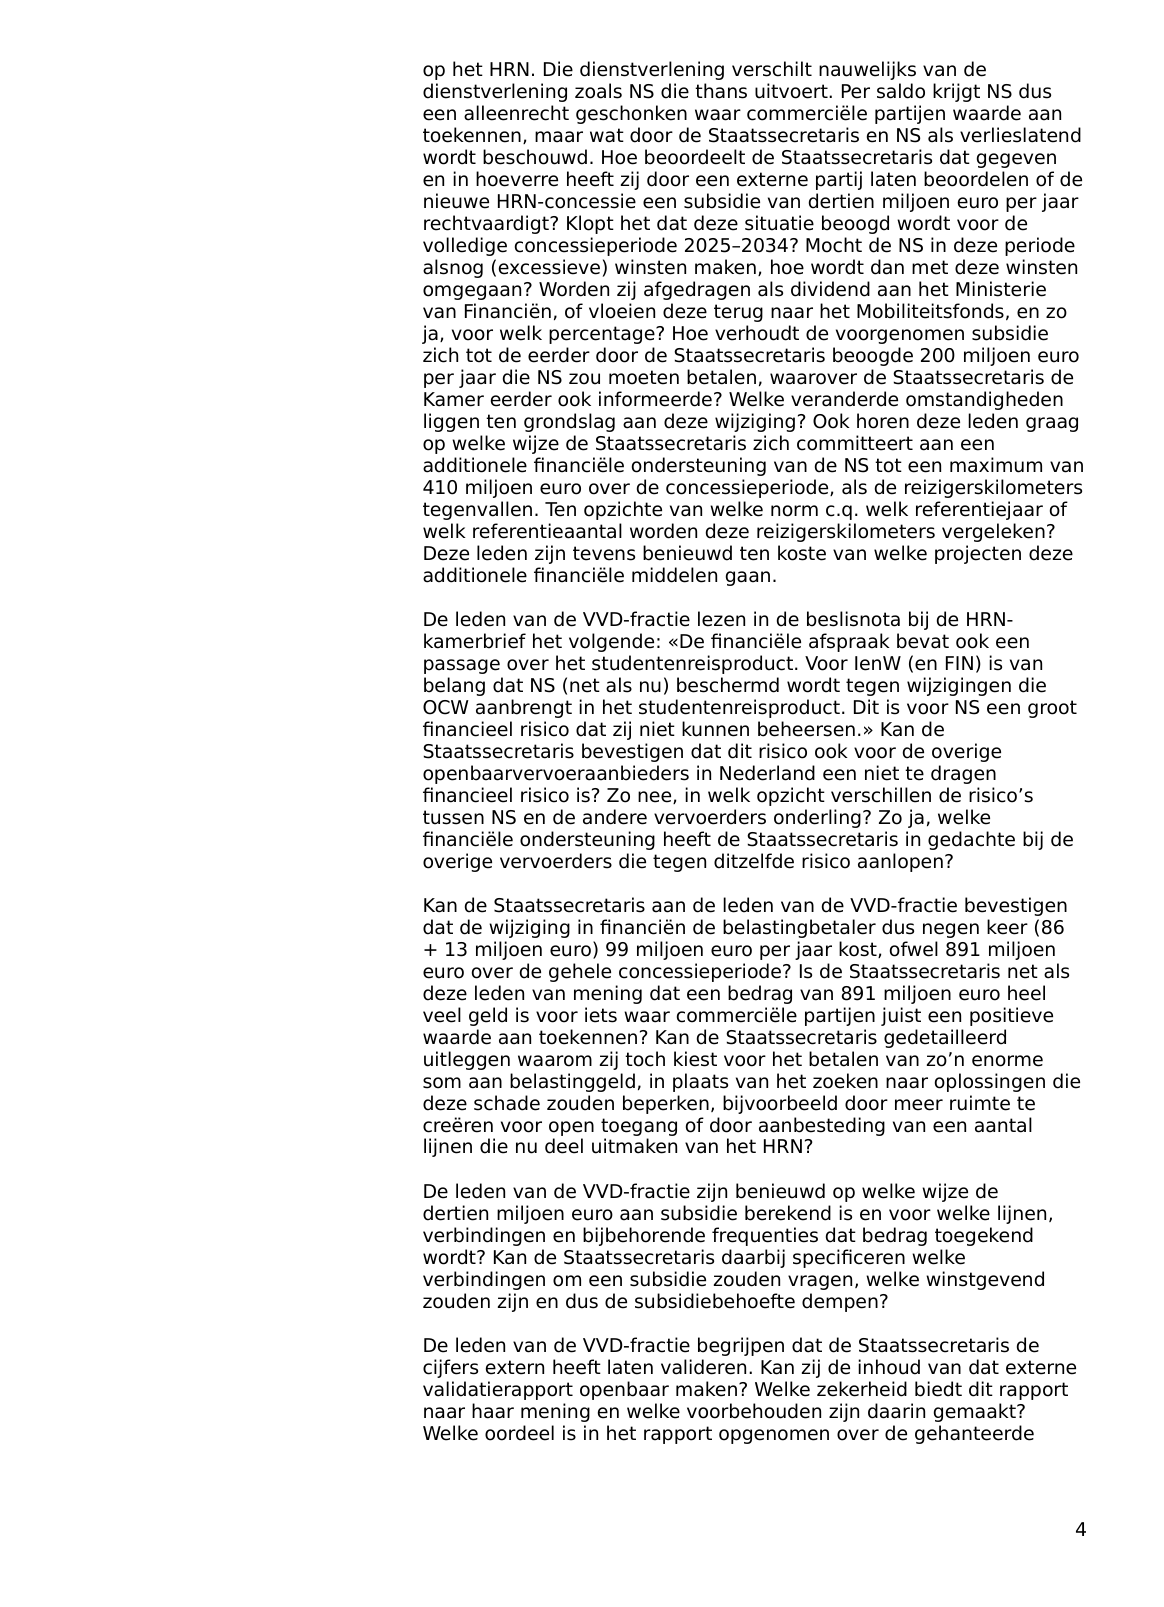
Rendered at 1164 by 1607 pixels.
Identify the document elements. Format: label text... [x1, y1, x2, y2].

text op het HRN. Die dienstverlening verschilt nauwelijks van de dienstverlening zoals NS die thans uitvoert. Per saldo krijgt NS dus een alleenrecht geschonken waar commerciële partijen waarde aan toekennen, maar wat door de Staatssecretaris en NS als verlieslatend wordt beschouwd. Hoe beoordeelt de Staatssecretaris dat gegeven en in hoeverre heeft zij door een externe partij laten beoordelen of de nieuwe HRN-concessie een subsidie van dertien miljoen euro per jaar rechtvaardigt? Klopt het dat deze situatie beoogd wordt voor de volledige concessieperiode 2025–2034? Mocht de NS in deze periode alsnog (excessieve) winsten maken, hoe wordt dan met deze winsten omgegaan? Worden zij afgedragen als dividend aan het Ministerie van Financiën, of vloeien deze terug naar het Mobiliteitsfonds, en zo ja, voor welk percentage? Hoe verhoudt de voorgenomen subsidie zich tot de eerder door de Staatssecretaris beoogde 200 miljoen euro per jaar die NS zou moeten betalen, waarover de Staatssecretaris de Kamer eerder ook informeerde? Welke veranderde omstandigheden liggen ten grondslag aan deze wijziging? Ook horen deze leden graag op welke wijze de Staatssecretaris zich committeert aan een additionele financiële ondersteuning van de NS tot een maximum van 410 miljoen euro over de concessieperiode, als de reizigerskilometers tegenvallen. Ten opzichte van welke norm c.q. welk referentiejaar of welk referentieaantal worden deze reizigerskilometers vergeleken? Deze leden zijn tevens benieuwd ten koste van welke projecten deze additionele financiële middelen gaan. [422, 59, 1087, 587]
text De leden van de VVD-fractie begrijpen dat de Staatssecretaris de cijfers extern heeft laten valideren. Kan zij de inhoud van dat externe validatierapport openbaar maken? Welke zekerheid biedt dit rapport naar haar mening en welke voorbehouden zijn daarin gemaakt? Welke oordeel is in het rapport opgenomen over de gehanteerde [422, 1335, 1087, 1444]
text Kan de Staatssecretaris aan de leden van de VVD-fractie bevestigen dat de wijziging in financiën de belastingbetaler dus negen keer (86 + 13 miljoen euro) 99 miljoen euro per jaar kost, ofwel 891 miljoen euro over de gehele concessieperiode? Is de Staatssecretaris net als deze leden van mening dat een bedrag van 891 miljoen euro heel veel geld is voor iets waar commerciële partijen juist een positieve waarde aan toekennen? Kan de Staatssecretaris gedetailleerd uitleggen waarom zij toch kiest voor het betalen van zo’n enorme som aan belastinggeld, in plaats van het zoeken naar oplossingen die deze schade zouden beperken, bijvoorbeeld door meer ruimte te creëren voor open toegang of door aanbesteding van een aantal lijnen die nu deel uitmaken van het HRN? [422, 895, 1087, 1158]
text De leden van de VVD-fractie zijn benieuwd op welke wijze de dertien miljoen euro aan subsidie berekend is en voor welke lijnen, verbindingen en bijbehorende frequenties dat bedrag toegekend wordt? Kan de Staatssecretaris daarbij specificeren welke verbindingen om een subsidie zouden vragen, welke winstgevend zouden zijn en dus de subsidiebehoefte dempen? [422, 1181, 1087, 1312]
text De leden van de VVD-fractie lezen in de beslisnota bij de HRN-kamerbrief het volgende: «De financiële afspraak bevat ook een passage over het studentenreisproduct. Voor IenW (en FIN) is van belang dat NS (net als nu) beschermd wordt tegen wijzigingen die OCW aanbrengt in het studentenreisproduct. Dit is voor NS een groot financieel risico dat zij niet kunnen beheersen.» Kan de Staatssecretaris bevestigen dat dit risico ook voor de overige openbaarvervoeraanbieders in Nederland een niet te dragen financieel risico is? Zo nee, in welk opzicht verschillen de risico’s tussen NS en de andere vervoerders onderling? Zo ja, welke financiële ondersteuning heeft de Staatssecretaris in gedachte bij de overige vervoerders die tegen ditzelfde risico aanlopen? [422, 609, 1087, 872]
